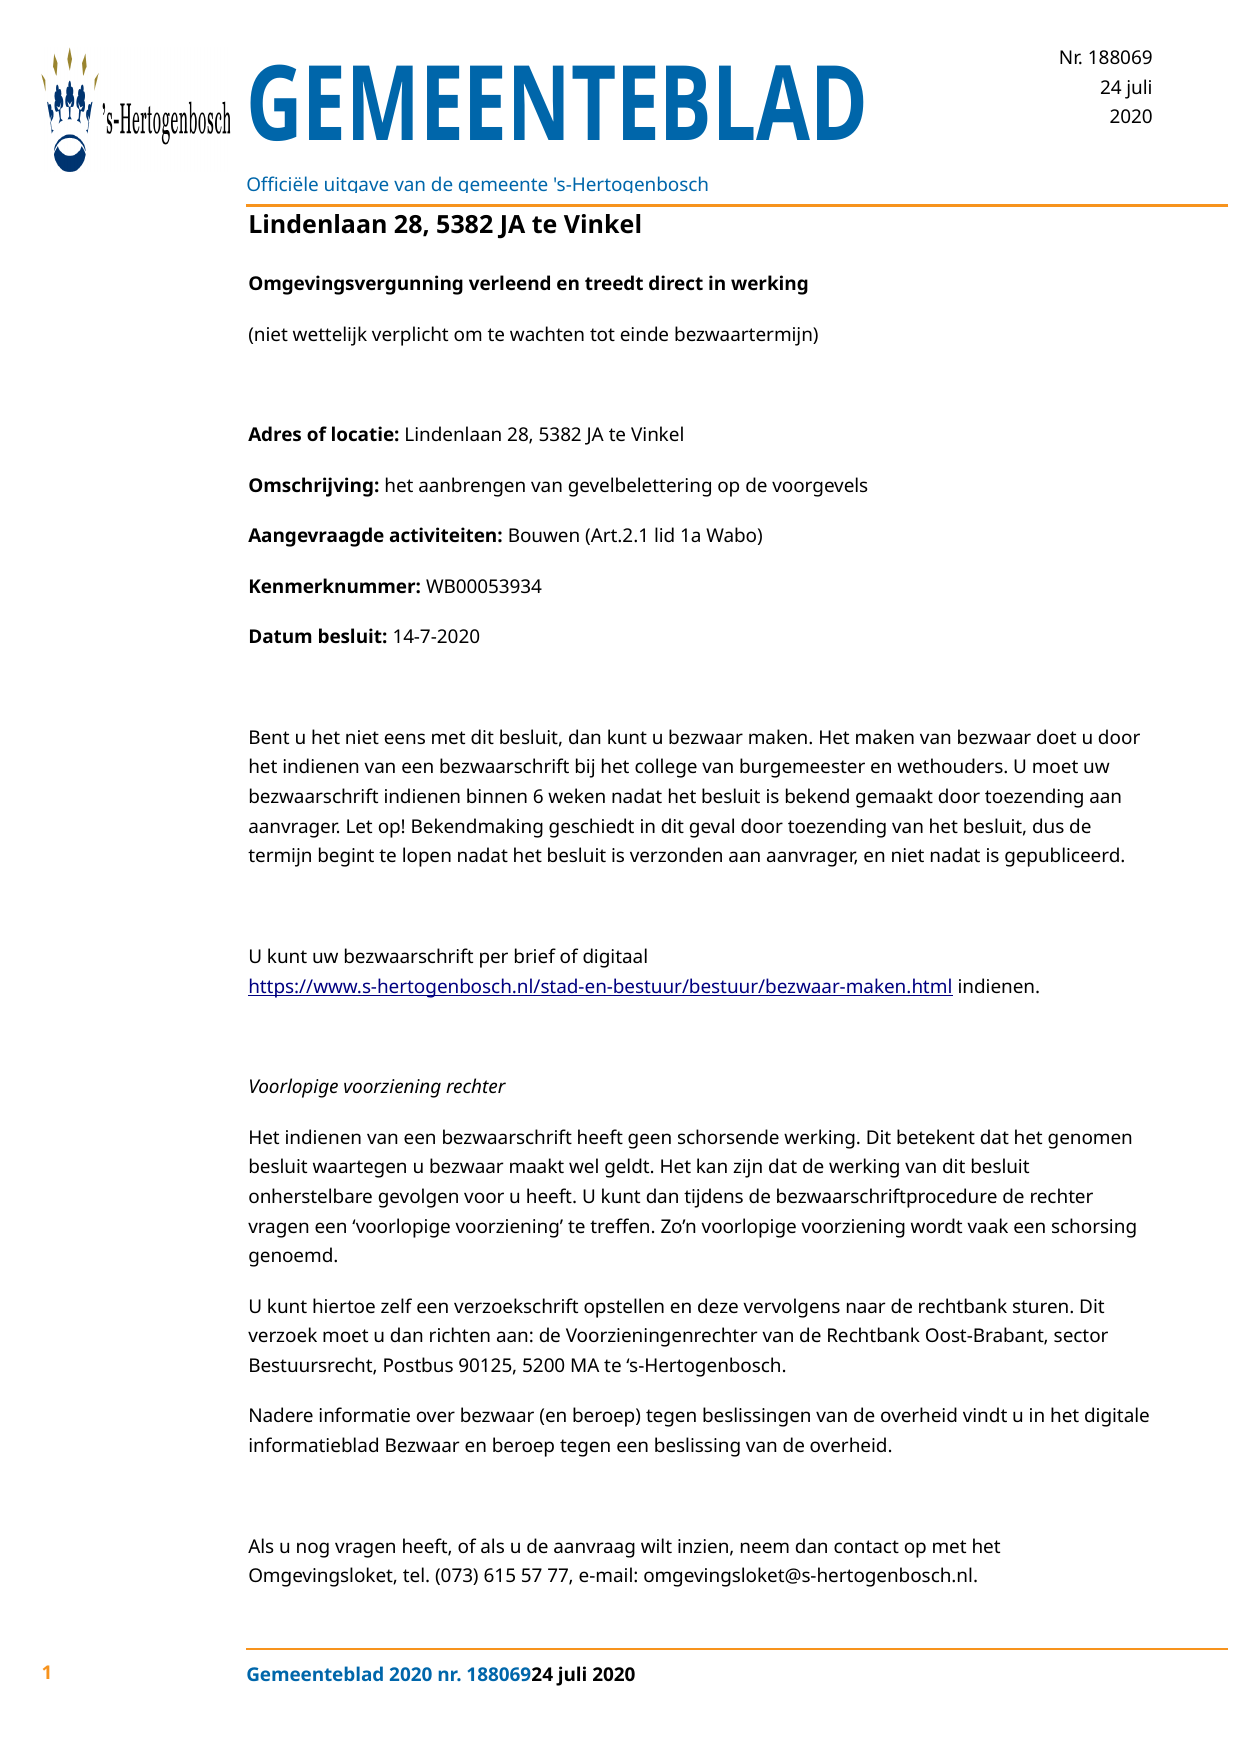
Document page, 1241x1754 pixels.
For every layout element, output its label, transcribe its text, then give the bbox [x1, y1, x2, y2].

picture [41, 47, 231, 172]
text Kenmerknummer: WB00053934 [248, 573, 1152, 598]
text (niet wettelijk verplicht om te wachten tot einde bezwaartermijn) [248, 321, 1152, 346]
text Nadere informatie over bezwaar (en beroep) tegen beslissingen van de overheid vindt u in het digitale informatieblad Bezwaar en beroep tegen een beslissing van de overheid. [248, 1402, 1152, 1458]
text Als u nog vragen heeft, of als u de aanvraag wilt inzien, neem dan contact op met het Omgevingsloket, tel. (073) 615 57 77, e-mail: omgevingsloket@s-hertogenbosch.nl. [248, 1533, 1152, 1588]
text Voorlopige voorziening rechter [248, 1074, 1152, 1099]
text U kunt uw bezwaarschrift per brief of digitaal https://www.s-hertogenbosch.nl/stad-en-bestuur/bestuur/bezwaar-maken.html indienen. [248, 943, 1152, 998]
text Datum besluit: 14-7-2020 [248, 623, 1152, 649]
text Aangevraagde activiteiten: Bouwen (Art.2.1 lid 1a Wabo) [248, 522, 1152, 548]
text Lindenlaan 28, 5382 JA te Vinkel [248, 207, 1152, 241]
text Het indienen van een bezwaarschrift heeft geen schorsende werking. Dit betekent dat het genomen besluit waartegen u bezwaar maakt wel geldt. Het kan zijn dat de werking van dit besluit onherstelbare gevolgen voor u heeft. U kunt dan tijdens de bezwaarschriftprocedure de rechter vragen een ‘voorlopige voorziening’ te treffen. Zo’n voorlopige voorziening wordt vaak een schorsing genoemd. [248, 1124, 1152, 1268]
text U kunt hiertoe zelf een verzoekschrift opstellen en deze vervolgens naar de rechtbank sturen. Dit verzoek moet u dan richten aan: de Voorzieningenrechter van de Rechtbank Oost-Brabant, sector Bestuursrecht, Postbus 90125, 5200 MA te ‘s-Hertogenbosch. [248, 1293, 1152, 1378]
text Adres of locatie: Lindenlaan 28, 5382 JA te Vinkel [248, 422, 1152, 447]
text Omgevingsvergunning verleend en treedt direct in werking [248, 270, 1152, 296]
text Bent u het niet eens met dit besluit, dan kunt u bezwaar maken. Het maken van bezwaar doet u door het indienen van een bezwaarschrift bij het college van burgemeester en wethouders. U moet uw bezwaarschrift indienen binnen 6 weken nadat het besluit is bekend gemaakt door toezending aan aanvrager. Let op! Bekendmaking geschiedt in dit geval door toezending van het besluit, dus de termijn begint te lopen nadat het besluit is verzonden aan aanvrager, en niet nadat is gepubliceerd. [248, 724, 1152, 868]
text Omschrijving: het aanbrengen van gevelbelettering op de voorgevels [248, 472, 1152, 498]
